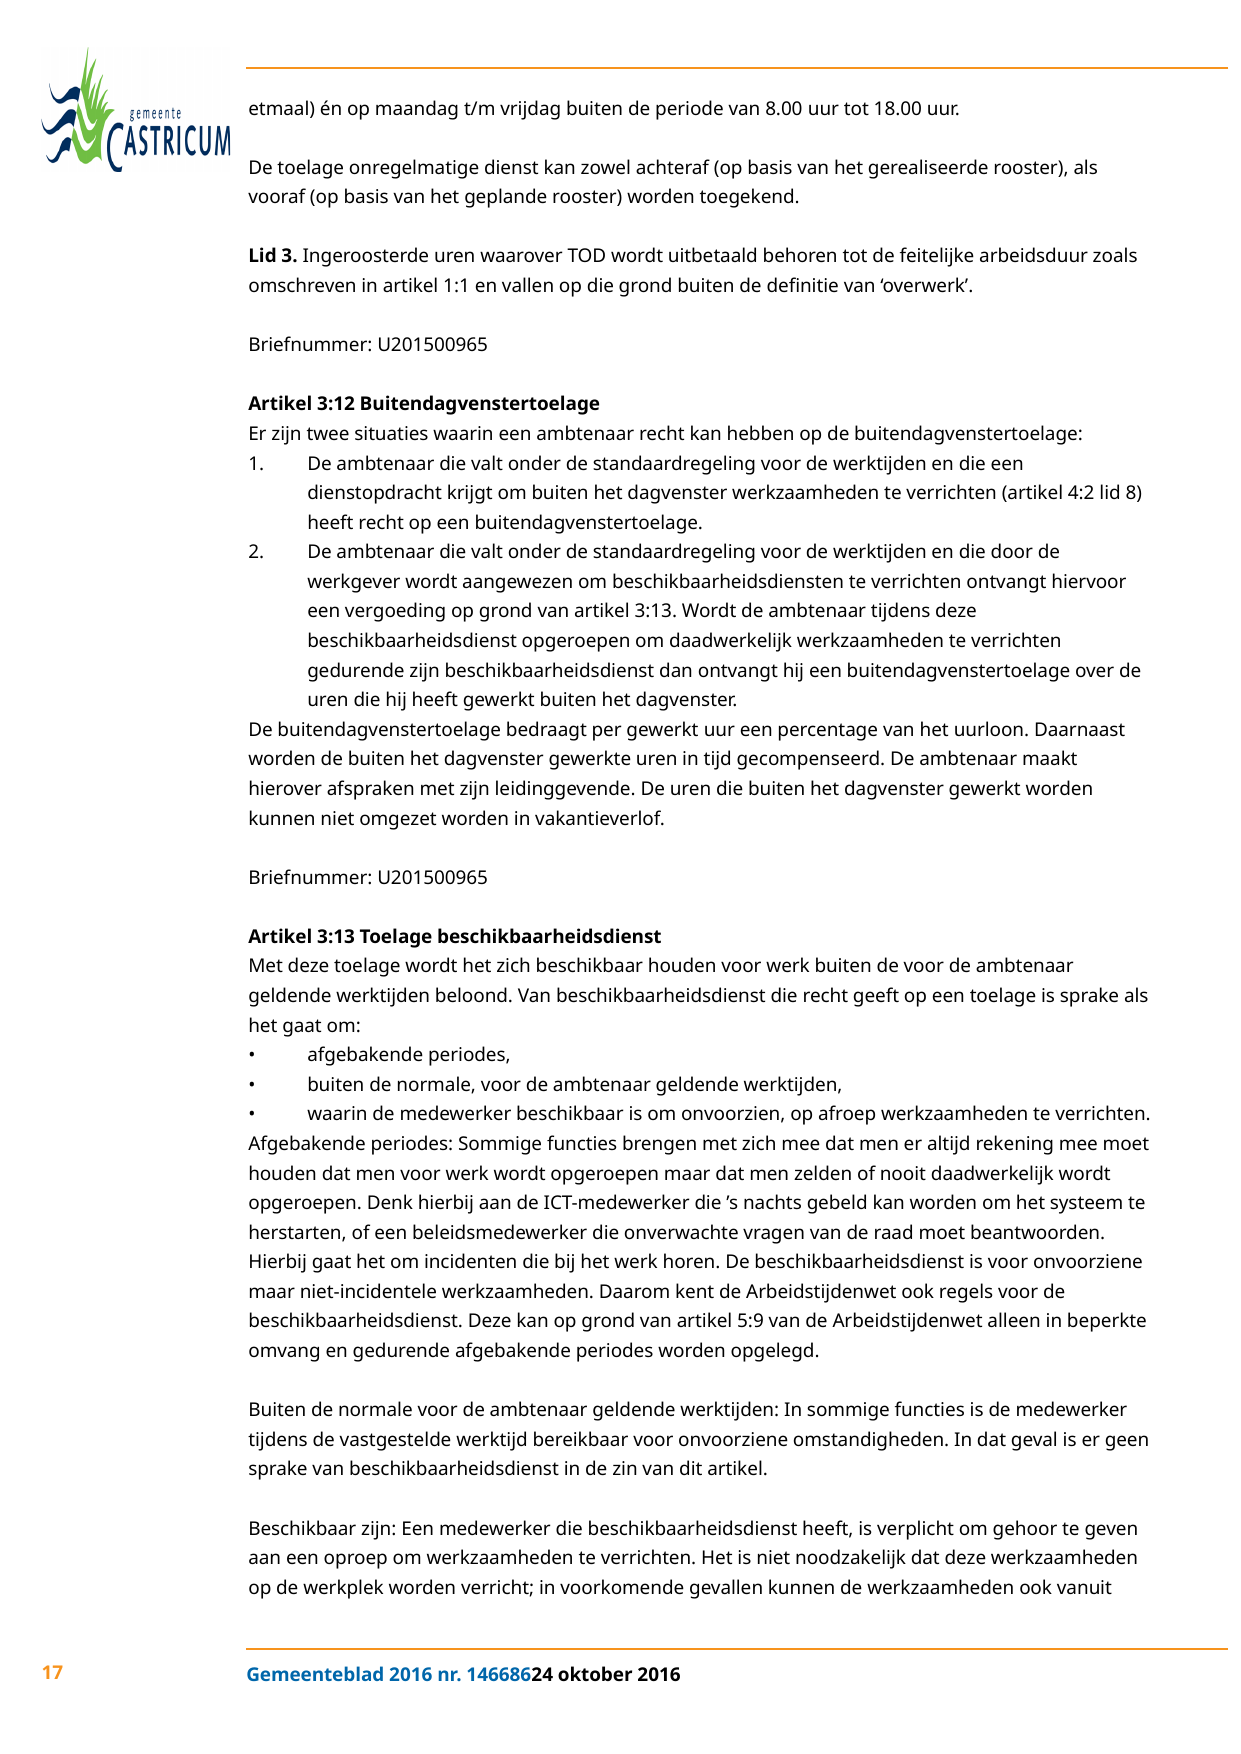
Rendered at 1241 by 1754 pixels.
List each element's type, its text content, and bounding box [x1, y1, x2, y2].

text Lid 3. Ingeroosterde uren waarover TOD wordt uitbetaald behoren tot de feitelijke arbeidsduur zoals omschreven in artikel 1:1 en vallen op die grond buiten de definitie van ‘overwerk’. [248, 243, 1152, 298]
text Briefnummer: U201500965 [248, 864, 1152, 890]
text Briefnummer: U201500965 [248, 331, 1152, 357]
list afgebakende periodes, [248, 1041, 1152, 1067]
text Artikel 3:13 Toelage beschikbaarheidsdienst [248, 923, 1152, 949]
list waarin de medewerker beschikbaar is om onvoorzien, op afroep werkzaamheden te verrichten. [248, 1101, 1152, 1126]
text Beschikbaar zijn: Een medewerker die beschikbaarheidsdienst heeft, is verplicht om gehoor te geven aan een oproep om werkzaamheden te verrichten. Het is niet noodzakelijk dat deze werkzaamheden op de werkplek worden verricht; in voorkomende gevallen kunnen de werkzaamheden ook vanuit [248, 1515, 1152, 1600]
text Buiten de normale voor de ambtenaar geldende werktijden: In sommige functies is de medewerker tijdens de vastgestelde werktijd bereikbaar voor onvoorziene omstandigheden. In dat geval is er geen sprake van beschikbaarheidsdienst in de zin van dit artikel. [248, 1396, 1152, 1481]
list De ambtenaar die valt onder de standaardregeling voor de werktijden en die door de werkgever wordt aangewezen om beschikbaarheidsdiensten te verrichten ontvangt hiervoor een vergoeding op grond van artikel 3:13. Wordt de ambtenaar tijdens deze beschikbaarheidsdienst opgeroepen om daadwerkelijk werkzaamheden te verrichten gedurende zijn beschikbaarheidsdienst dan ontvangt hij een buitendagvenstertoelage over de uren die hij heeft gewerkt buiten het dagvenster. [248, 538, 1152, 712]
text Met deze toelage wordt het zich beschikbaar houden voor werk buiten de voor de ambtenaar geldende werktijden beloond. Van beschikbaarheidsdienst die recht geeft op een toelage is sprake als het gaat om: [248, 953, 1152, 1038]
picture [41, 47, 231, 172]
list De ambtenaar die valt onder de standaardregeling voor de werktijden en die een dienstopdracht krijgt om buiten het dagvenster werkzaamheden te verrichten (artikel 4:2 lid 8) heeft recht op een buitendagvenstertoelage. [248, 450, 1152, 535]
text De buitendagvenstertoelage bedraagt per gewerkt uur een percentage van het uurloon. Daarnaast worden de buiten het dagvenster gewerkte uren in tijd gecompenseerd. De ambtenaar maakt hierover afspraken met zijn leidinggevende. De uren die buiten het dagvenster gewerkt worden kunnen niet omgezet worden in vakantieverlof. [248, 716, 1152, 831]
text Er zijn twee situaties waarin een ambtenaar recht kan hebben op de buitendagvenstertoelage: [248, 420, 1152, 446]
text Artikel 3:12 Buitendagvenstertoelage [248, 391, 1152, 416]
text Afgebakende periodes: Sommige functies brengen met zich mee dat men er altijd rekening mee moet houden dat men voor werk wordt opgeroepen maar dat men zelden of nooit daadwerkelijk wordt opgeroepen. Denk hierbij aan de ICT-medewerker die ’s nachts gebeld kan worden om het systeem te herstarten, of een beleidsmedewerker die onverwachte vragen van de raad moet beantwoorden. Hierbij gaat het om incidenten die bij het werk horen. De beschikbaarheidsdienst is voor onvoorziene maar niet-incidentele werkzaamheden. Daarom kent de Arbeidstijdenwet ook regels voor de beschikbaarheidsdienst. Deze kan op grond van artikel 5:9 van de Arbeidstijdenwet alleen in beperkte omvang en gedurende afgebakende periodes worden opgelegd. [248, 1130, 1152, 1363]
text De toelage onregelmatige dienst kan zowel achteraf (op basis van het gerealiseerde rooster), als vooraf (op basis van het geplande rooster) worden toegekend. [248, 154, 1152, 209]
text etmaal) én op maandag t/m vrijdag buiten de periode van 8.00 uur tot 18.00 uur. [248, 95, 1152, 121]
list buiten de normale, voor de ambtenaar geldende werktijden, [248, 1071, 1152, 1097]
